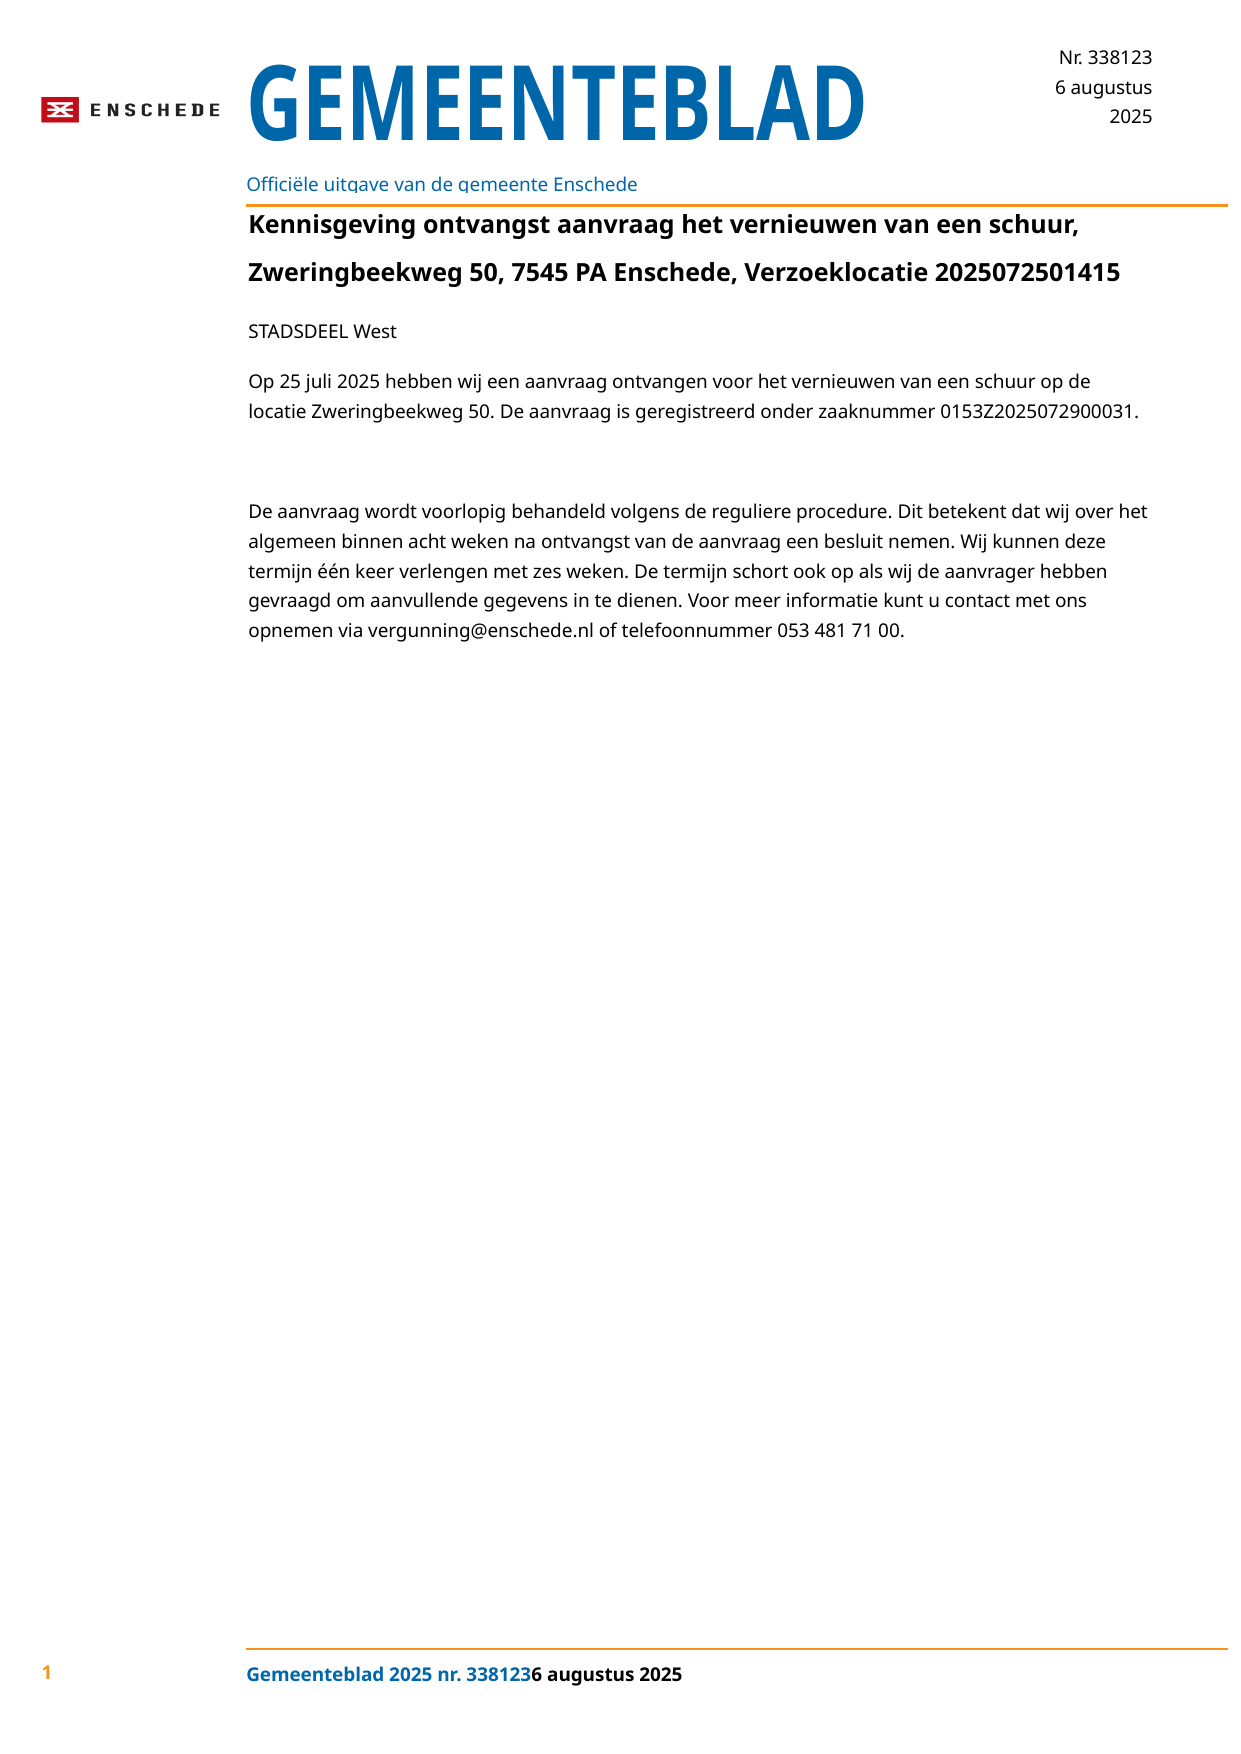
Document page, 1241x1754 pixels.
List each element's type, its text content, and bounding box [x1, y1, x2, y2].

picture [41, 47, 231, 172]
text De aanvraag wordt voorlopig behandeld volgens de reguliere procedure. Dit betekent dat wij over het algemeen binnen acht weken na ontvangst van de aanvraag een besluit nemen. Wij kunnen deze termijn één keer verlengen met zes weken. De termijn schort ook op als wij de aanvrager hebben gevraagd om aanvullende gegevens in te dienen. Voor meer informatie kunt u contact met ons opnemen via vergunning@enschede.nl of telefoonnummer 053 481 71 00. [248, 499, 1152, 643]
text Kennisgeving ontvangst aanvraag het vernieuwen van een schuur, Zweringbeekweg 50, 7545 PA Enschede, Verzoeklocatie 2025072501415 [248, 207, 1152, 288]
text STADSDEEL West [248, 318, 1152, 344]
text Op 25 juli 2025 hebben wij een aanvraag ontvangen voor het vernieuwen van een schuur op de locatie Zweringbeekweg 50. De aanvraag is geregistreerd onder zaaknummer 0153Z2025072900031. [248, 368, 1152, 424]
